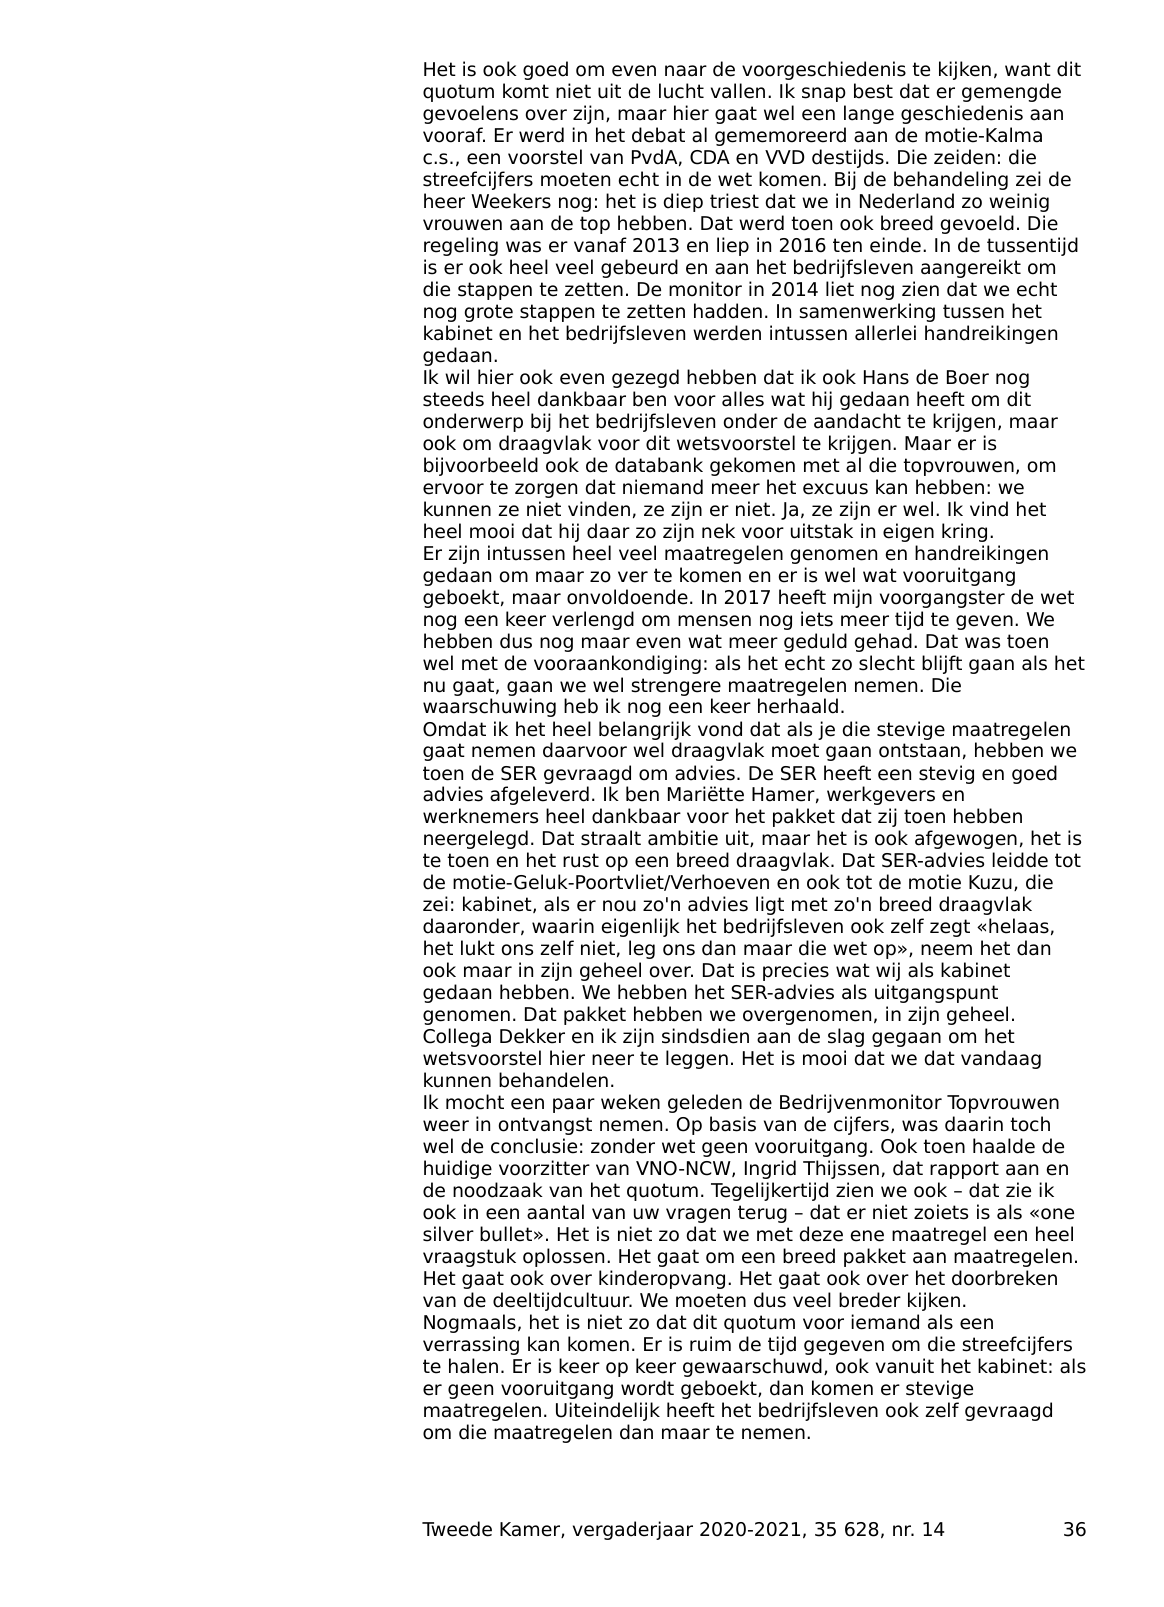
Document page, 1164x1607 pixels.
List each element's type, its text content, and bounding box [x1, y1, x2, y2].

text Het is ook goed om even naar de voorgeschiedenis te kijken, want dit quotum komt niet uit de lucht vallen. Ik snap best dat er gemengde gevoelens over zijn, maar hier gaat wel een lange geschiedenis aan vooraf. Er werd in het debat al gememoreerd aan de motie-Kalma c.s., een voorstel van PvdA, CDA en VVD destijds. Die zeiden: die streefcijfers moeten echt in de wet komen. Bij de behandeling zei de heer Weekers nog: het is diep triest dat we in Nederland zo weinig vrouwen aan de top hebben. Dat werd toen ook breed gevoeld. Die regeling was er vanaf 2013 en liep in 2016 ten einde. In de tussentijd is er ook heel veel gebeurd en aan het bedrijfsleven aangereikt om die stappen te zetten. De monitor in 2014 liet nog zien dat we echt nog grote stappen te zetten hadden. In samenwerking tussen het kabinet en het bedrijfsleven werden intussen allerlei handreikingen gedaan. [422, 59, 1087, 367]
text Nogmaals, het is niet zo dat dit quotum voor iemand als een verrassing kan komen. Er is ruim de tijd gegeven om die streefcijfers te halen. Er is keer op keer gewaarschuwd, ook vanuit het kabinet: als er geen vooruitgang wordt geboekt, dan komen er stevige maatregelen. Uiteindelijk heeft het bedrijfsleven ook zelf gevraagd om die maatregelen dan maar te nemen. [422, 1312, 1087, 1444]
text Omdat ik het heel belangrijk vond dat als je die stevige maatregelen gaat nemen daarvoor wel draagvlak moet gaan ontstaan, hebben we toen de SER gevraagd om advies. De SER heeft een stevig en goed advies afgeleverd. Ik ben Mariëtte Hamer, werkgevers en werknemers heel dankbaar voor het pakket dat zij toen hebben neergelegd. Dat straalt ambitie uit, maar het is ook afgewogen, het is te toen en het rust op een breed draagvlak. Dat SER-advies leidde tot de motie-Geluk-Poortvliet/Verhoeven en ook tot de motie Kuzu, die zei: kabinet, als er nou zo'n advies ligt met zo'n breed draagvlak daaronder, waarin eigenlijk het bedrijfsleven ook zelf zegt «helaas, het lukt ons zelf niet, leg ons dan maar die wet op», neem het dan ook maar in zijn geheel over. Dat is precies wat wij als kabinet gedaan hebben. We hebben het SER-advies als uitgangspunt genomen. Dat pakket hebben we overgenomen, in zijn geheel. Collega Dekker en ik zijn sindsdien aan de slag gegaan om het wetsvoorstel hier neer te leggen. Het is mooi dat we dat vandaag kunnen behandelen. [422, 718, 1087, 1092]
text Ik wil hier ook even gezegd hebben dat ik ook Hans de Boer nog steeds heel dankbaar ben voor alles wat hij gedaan heeft om dit onderwerp bij het bedrijfsleven onder de aandacht te krijgen, maar ook om draagvlak voor dit wetsvoorstel te krijgen. Maar er is bijvoorbeeld ook de databank gekomen met al die topvrouwen, om ervoor te zorgen dat niemand meer het excuus kan hebben: we kunnen ze niet vinden, ze zijn er niet. Ja, ze zijn er wel. Ik vind het heel mooi dat hij daar zo zijn nek voor uitstak in eigen kring. [422, 367, 1087, 543]
text Ik mocht een paar weken geleden de Bedrijvenmonitor Topvrouwen weer in ontvangst nemen. Op basis van de cijfers, was daarin toch wel de conclusie: zonder wet geen vooruitgang. Ook toen haalde de huidige voorzitter van VNO-NCW, Ingrid Thijssen, dat rapport aan en de noodzaak van het quotum. Tegelijkertijd zien we ook – dat zie ik ook in een aantal van uw vragen terug – dat er niet zoiets is als «one silver bullet». Het is niet zo dat we met deze ene maatregel een heel vraagstuk oplossen. Het gaat om een breed pakket aan maatregelen. Het gaat ook over kinderopvang. Het gaat ook over het doorbreken van de deeltijdcultuur. We moeten dus veel breder kijken. [422, 1092, 1087, 1312]
text Er zijn intussen heel veel maatregelen genomen en handreikingen gedaan om maar zo ver te komen en er is wel wat vooruitgang geboekt, maar onvoldoende. In 2017 heeft mijn voorgangster de wet nog een keer verlengd om mensen nog iets meer tijd te geven. We hebben dus nog maar even wat meer geduld gehad. Dat was toen wel met de vooraankondiging: als het echt zo slecht blijft gaan als het nu gaat, gaan we wel strengere maatregelen nemen. Die waarschuwing heb ik nog een keer herhaald. [422, 543, 1087, 718]
